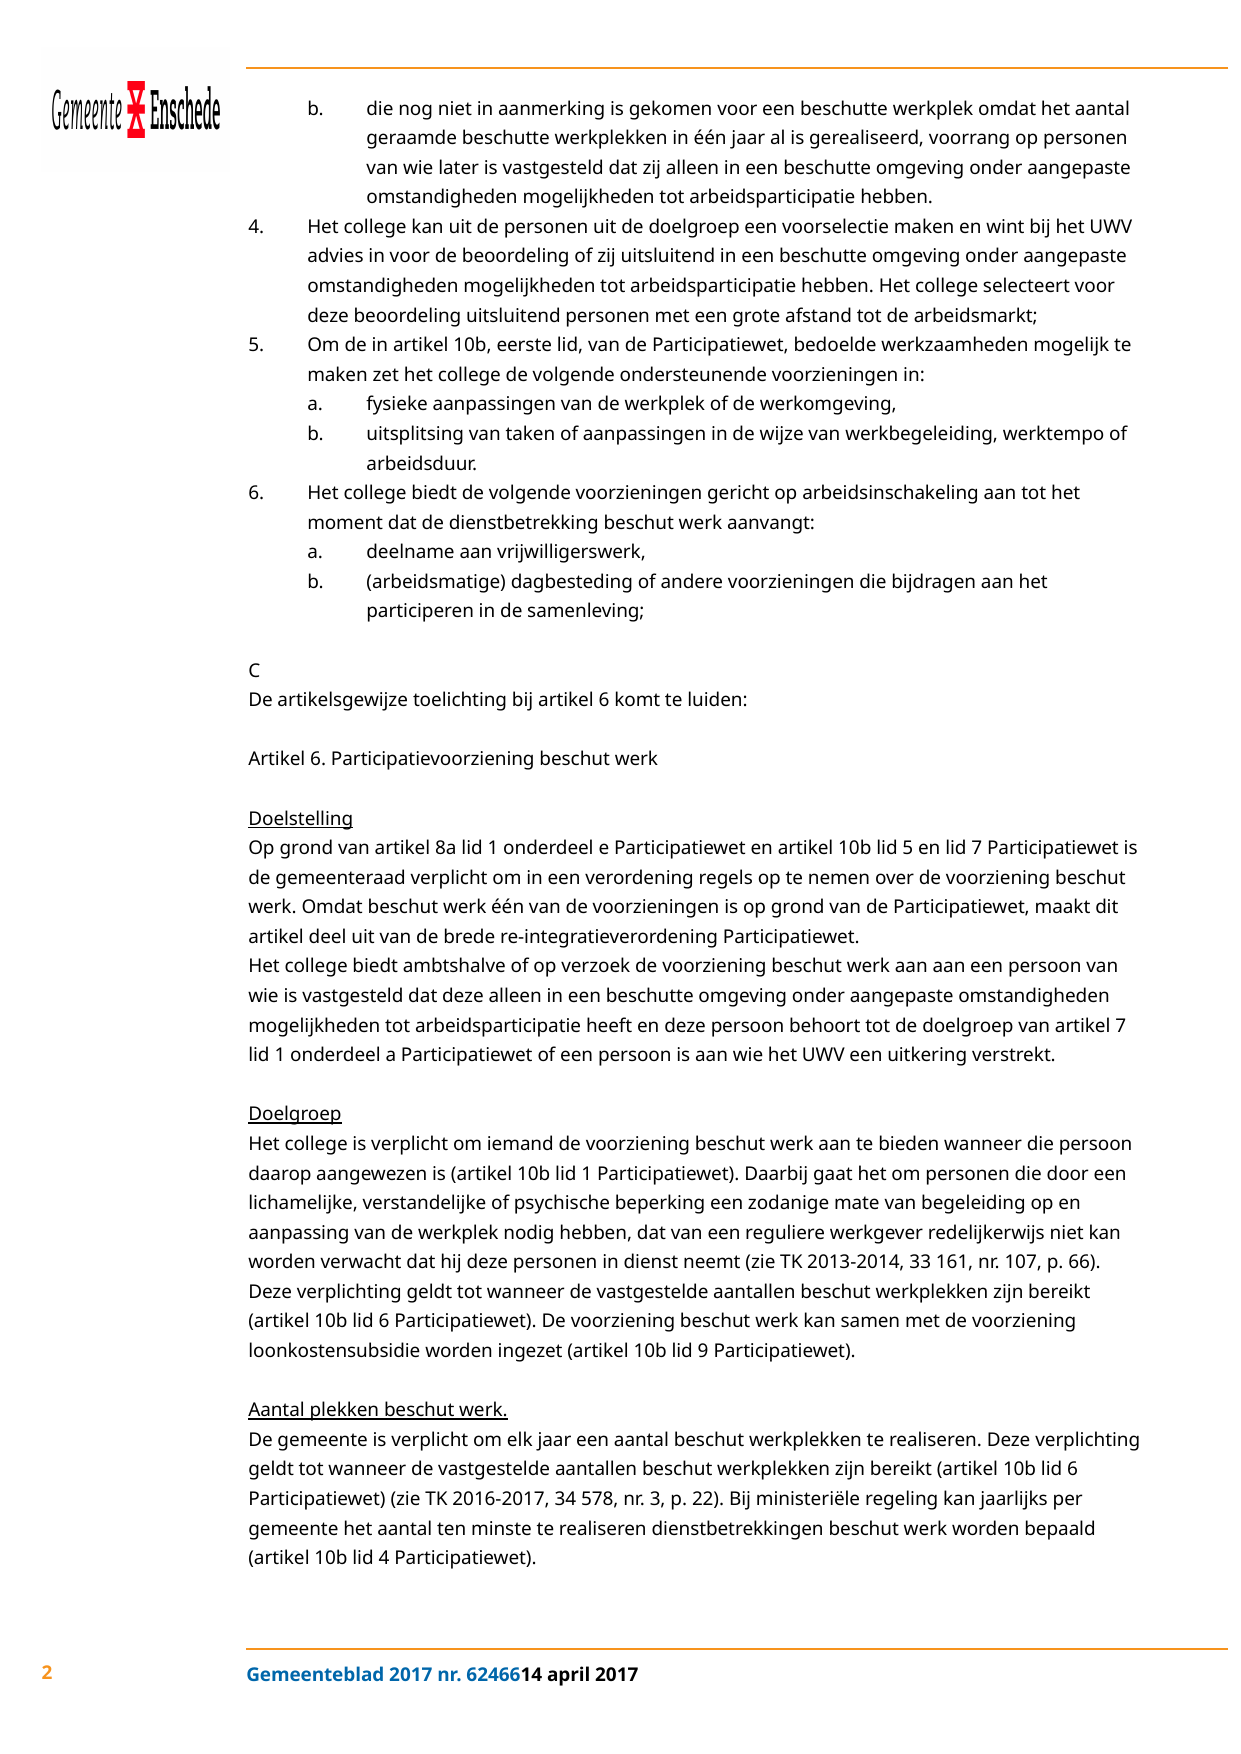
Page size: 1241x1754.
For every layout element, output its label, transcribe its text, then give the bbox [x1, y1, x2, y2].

list uitsplitsing van taken of aanpassingen in de wijze van werkbegeleiding, werktempo of arbeidsduur. [307, 420, 1152, 476]
list deelname aan vrijwilligerswerk, [307, 538, 1152, 564]
text Artikel 6. Participatievoorziening beschut werk [248, 746, 1152, 771]
list (arbeidsmatige) dagbesteding of andere voorzieningen die bijdragen aan het participeren in de samenleving; [307, 568, 1152, 623]
list fysieke aanpassingen van de werkplek of de werkomgeving, [307, 391, 1152, 416]
list die nog niet in aanmerking is gekomen voor een beschutte werkplek omdat het aantal geraamde beschutte werkplekken in één jaar al is gerealiseerd, voorrang op personen van wie later is vastgesteld dat zij alleen in een beschutte omgeving onder aangepaste omstandigheden mogelijkheden tot arbeidsparticipatie hebben. [307, 95, 1152, 209]
text C [248, 657, 1152, 683]
text Op grond van artikel 8a lid 1 onderdeel e Participatiewet en artikel 10b lid 5 en lid 7 Participatiewet is de gemeenteraad verplicht om in een verordening regels op te nemen over de voorziening beschut werk. Omdat beschut werk één van de voorzieningen is op grond van de Participatiewet, maakt dit artikel deel uit van de brede re-integratieverordening Participatiewet. [248, 834, 1152, 949]
list Om de in artikel 10b, eerste lid, van de Participatiewet, bedoelde werkzaamheden mogelijk te maken zet het college de volgende ondersteunende voorzieningen in: [248, 331, 1152, 387]
text Doelstelling [248, 805, 1152, 831]
text Aantal plekken beschut werk. [248, 1396, 1152, 1422]
text Het college is verplicht om iemand de voorziening beschut werk aan te bieden wanneer die persoon daarop aangewezen is (artikel 10b lid 1 Participatiewet). Daarbij gaat het om personen die door een lichamelijke, verstandelijke of psychische beperking een zodanige mate van begeleiding op en aanpassing van de werkplek nodig hebben, dat van een reguliere werkgever redelijkerwijs niet kan worden verwacht dat hij deze personen in dienst neemt (zie TK 2013-2014, 33 161, nr. 107, p. 66). [248, 1130, 1152, 1274]
text De artikelsgewijze toelichting bij artikel 6 komt te luiden: [248, 686, 1152, 712]
text Deze verplichting geldt tot wanneer de vastgestelde aantallen beschut werkplekken zijn bereikt (artikel 10b lid 6 Participatiewet). De voorziening beschut werk kan samen met de voorziening loonkostensubsidie worden ingezet (artikel 10b lid 9 Participatiewet). [248, 1278, 1152, 1363]
picture [41, 47, 231, 172]
list Het college kan uit de personen uit de doelgroep een voorselectie maken en wint bij het UWV advies in voor de beoordeling of zij uitsluitend in een beschutte omgeving onder aangepaste omstandigheden mogelijkheden tot arbeidsparticipatie hebben. Het college selecteert voor deze beoordeling uitsluitend personen met een grote afstand tot de arbeidsmarkt; [248, 213, 1152, 328]
text De gemeente is verplicht om elk jaar een aantal beschut werkplekken te realiseren. Deze verplichting geldt tot wanneer de vastgestelde aantallen beschut werkplekken zijn bereikt (artikel 10b lid 6 Participatiewet) (zie TK 2016-2017, 34 578, nr. 3, p. 22). Bij ministeriële regeling kan jaarlijks per gemeente het aantal ten minste te realiseren dienstbetrekkingen beschut werk worden bepaald (artikel 10b lid 4 Participatiewet). [248, 1426, 1152, 1570]
text Doelgroep [248, 1101, 1152, 1126]
text Het college biedt ambtshalve of op verzoek de voorziening beschut werk aan aan een persoon van wie is vastgesteld dat deze alleen in een beschutte omgeving onder aangepaste omstandigheden mogelijkheden tot arbeidsparticipatie heeft en deze persoon behoort tot de doelgroep van artikel 7 lid 1 onderdeel a Participatiewet of een persoon is aan wie het UWV een uitkering verstrekt. [248, 953, 1152, 1067]
list Het college biedt de volgende voorzieningen gericht op arbeidsinschakeling aan tot het moment dat de dienstbetrekking beschut werk aanvangt: [248, 479, 1152, 535]
